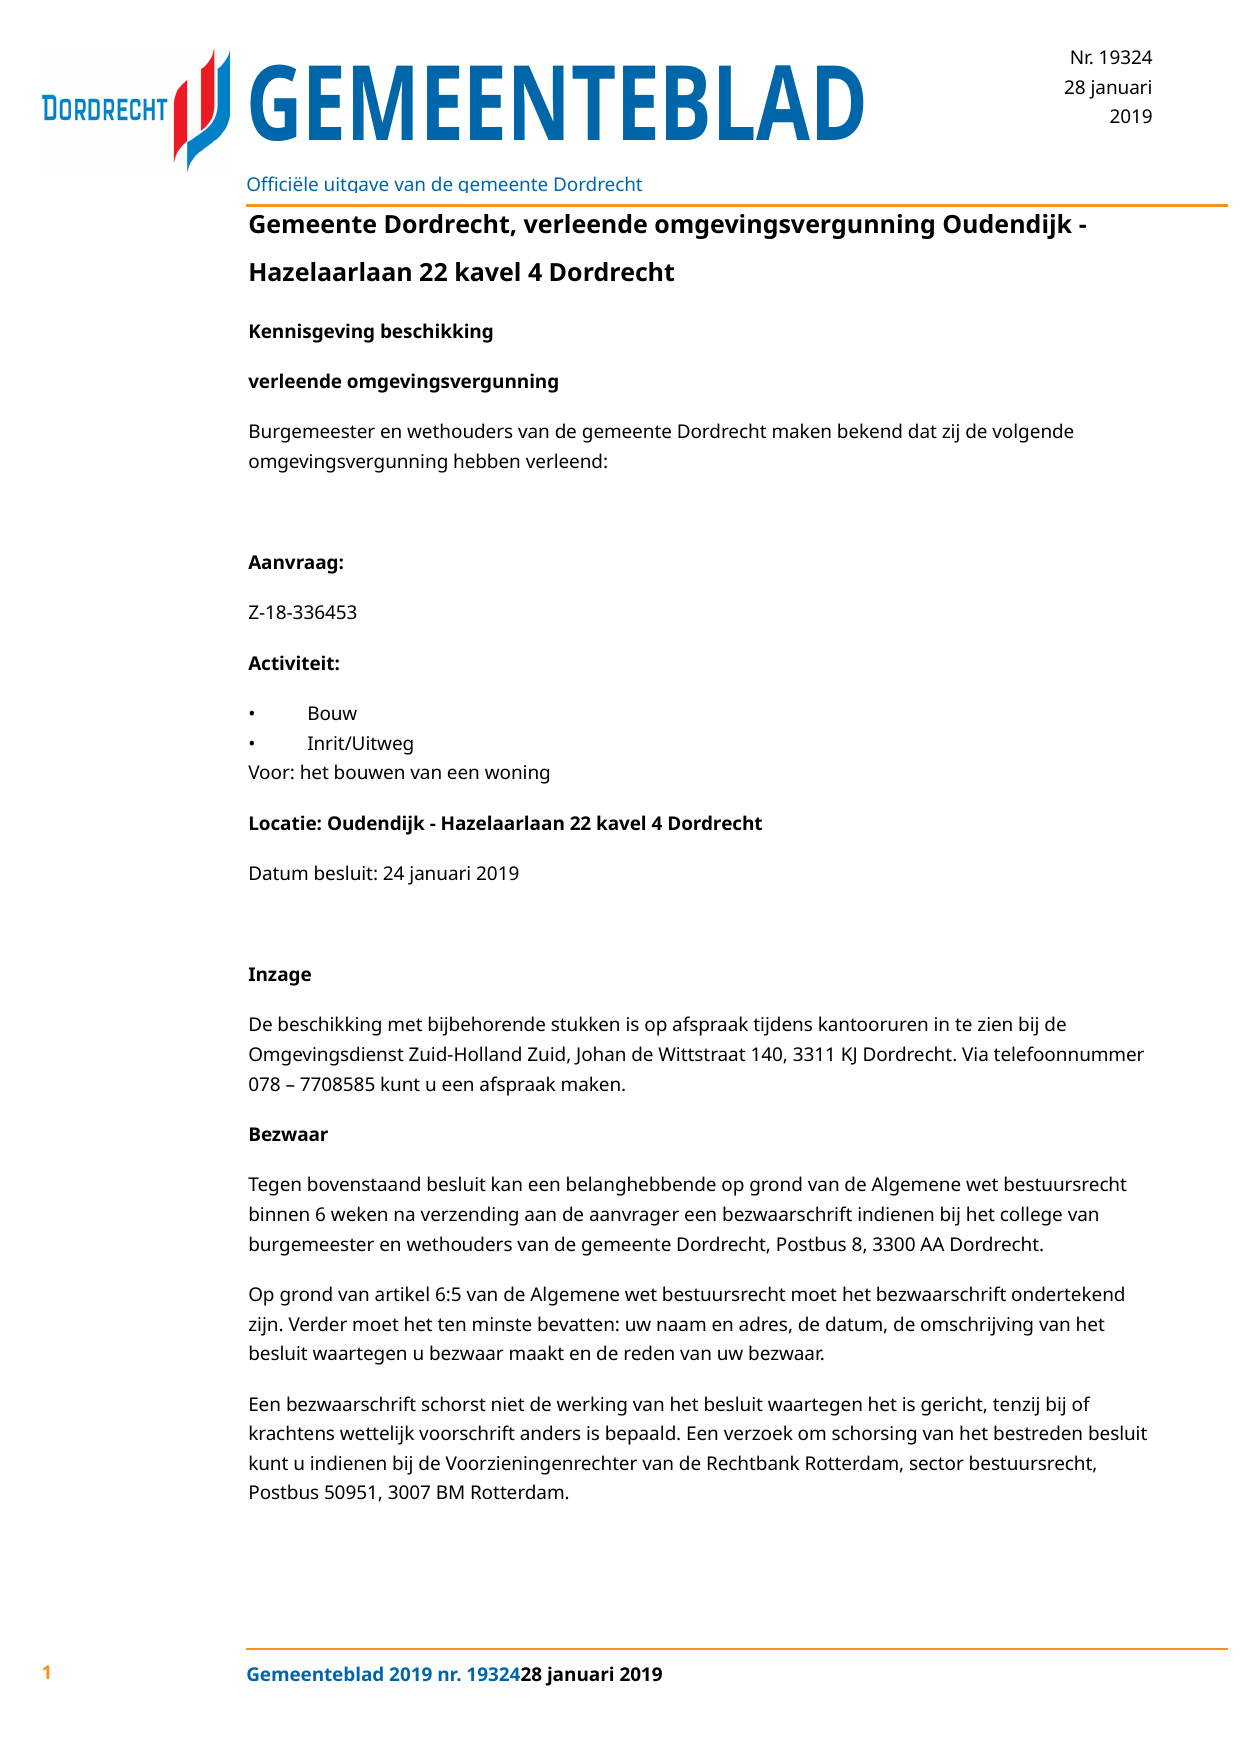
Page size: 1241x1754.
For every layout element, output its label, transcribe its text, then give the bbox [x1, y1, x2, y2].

text Datum besluit: 24 januari 2019 [248, 860, 1152, 886]
text Aanvraag: [248, 549, 1152, 575]
text verleende omgevingsvergunning [248, 368, 1152, 394]
text Inzage [248, 961, 1152, 987]
list Bouw [248, 700, 1152, 726]
text Z-18-336453 [248, 599, 1152, 625]
text Bezwaar [248, 1121, 1152, 1147]
text Kennisgeving beschikking [248, 318, 1152, 344]
text Een bezwaarschrift schorst niet de werking van het besluit waartegen het is gericht, tenzij bij of krachtens wettelijk voorschrift anders is bepaald. Een verzoek om schorsing van het bestreden besluit kunt u indienen bij de Voorzieningenrechter van de Rechtbank Rotterdam, sector bestuursrecht, Postbus 50951, 3007 BM Rotterdam. [248, 1391, 1152, 1505]
text Gemeente Dordrecht, verleende omgevingsvergunning Oudendijk - Hazelaarlaan 22 kavel 4 Dordrecht [248, 207, 1152, 288]
text Locatie: Oudendijk - Hazelaarlaan 22 kavel 4 Dordrecht [248, 810, 1152, 836]
text Activiteit: [248, 650, 1152, 676]
text De beschikking met bijbehorende stukken is op afspraak tijdens kantooruren in te zien bij de Omgevingsdienst Zuid-Holland Zuid, Johan de Wittstraat 140, 3311 KJ Dordrecht. Via telefoonnummer 078 – 7708585 kunt u een afspraak maken. [248, 1012, 1152, 1097]
list Inrit/Uitweg [248, 730, 1152, 756]
text Burgemeester en wethouders van de gemeente Dordrecht maken bekend dat zij de volgende omgevingsvergunning hebben verleend: [248, 419, 1152, 474]
text Voor: het bouwen van een woning [248, 759, 1152, 785]
text Tegen bovenstaand besluit kan een belanghebbende op grond van de Algemene wet bestuursrecht binnen 6 weken na verzending aan de aanvrager een bezwaarschrift indienen bij het college van burgemeester en wethouders van de gemeente Dordrecht, Postbus 8, 3300 AA Dordrecht. [248, 1172, 1152, 1257]
picture [41, 47, 231, 172]
text Op grond van artikel 6:5 van de Algemene wet bestuursrecht moet het bezwaarschrift ondertekend zijn. Verder moet het ten minste bevatten: uw naam en adres, de datum, de omschrijving van het besluit waartegen u bezwaar maakt en de reden van uw bezwaar. [248, 1281, 1152, 1366]
